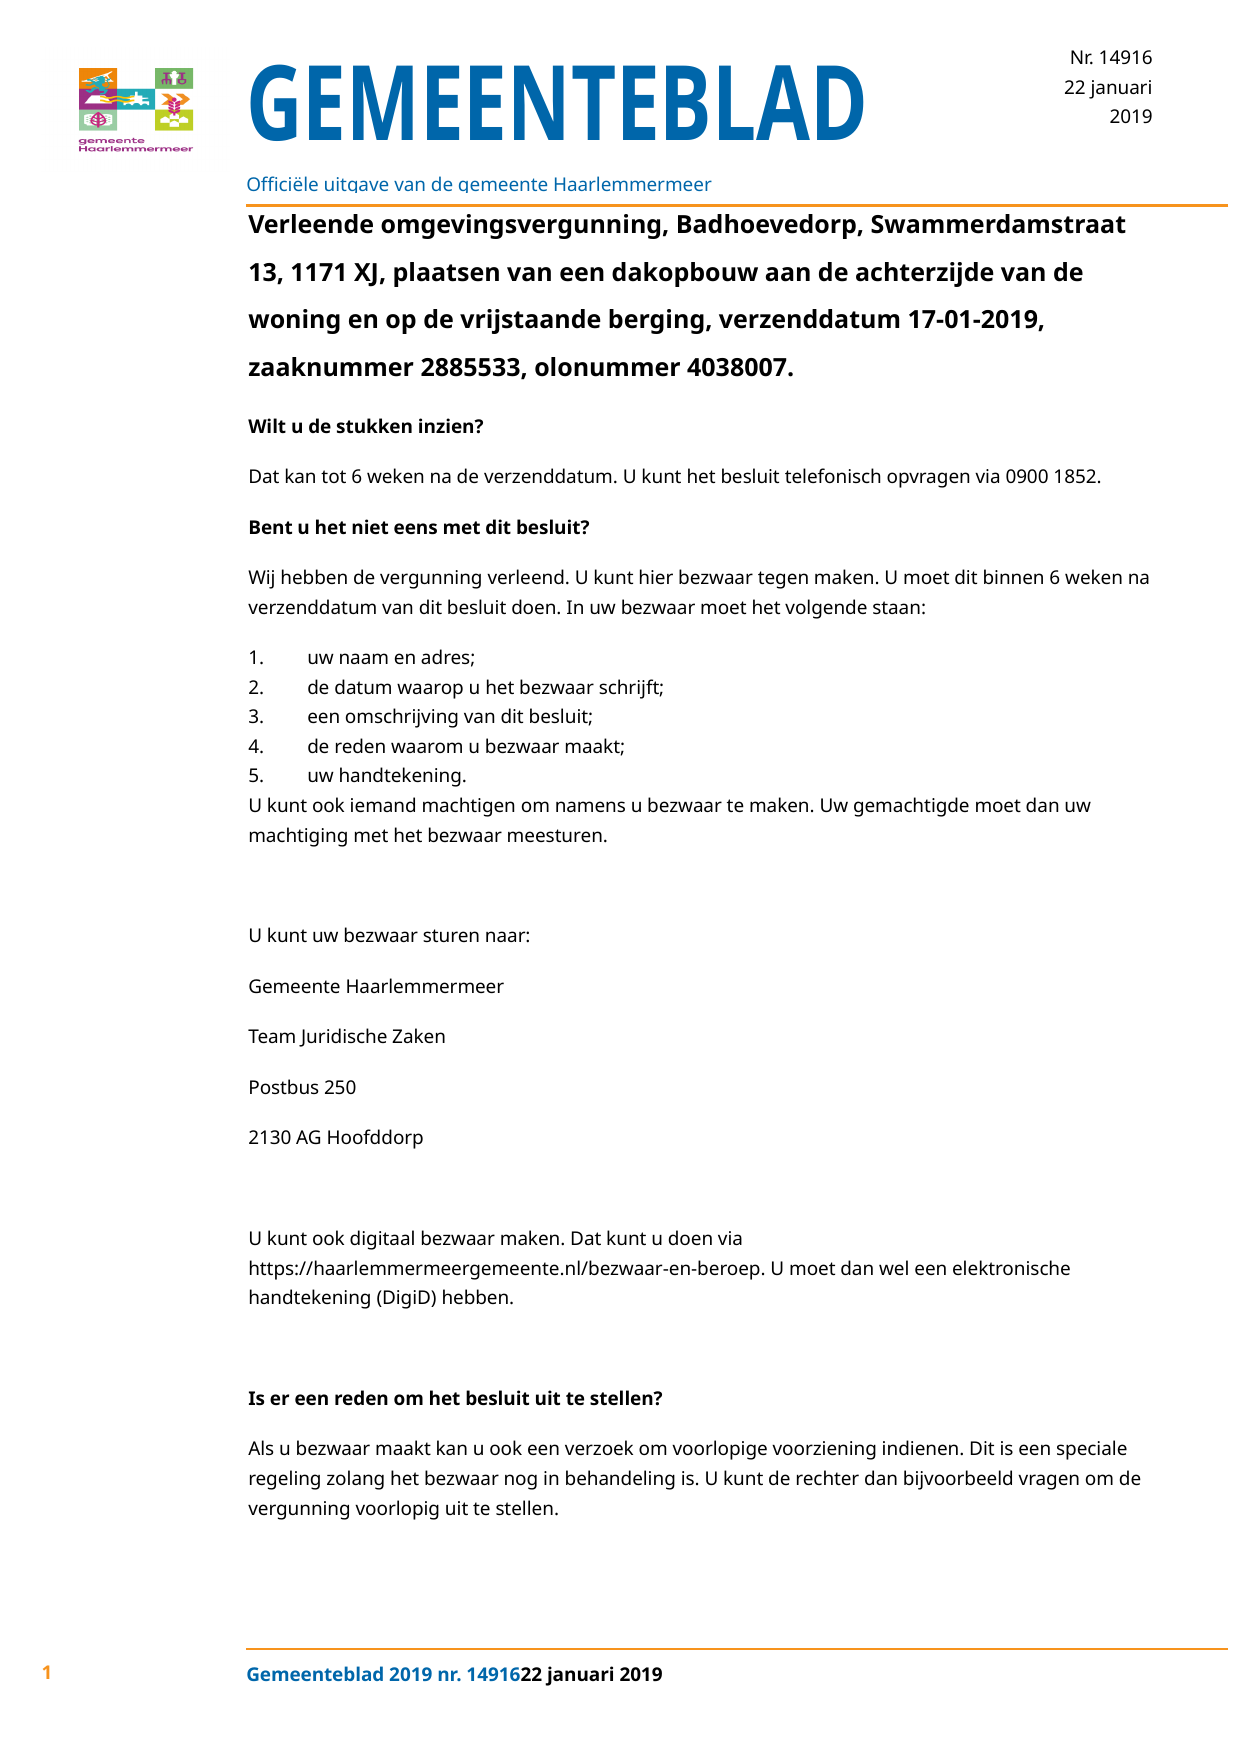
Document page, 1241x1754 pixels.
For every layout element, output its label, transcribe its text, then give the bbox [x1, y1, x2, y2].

text Wilt u de stukken inzien? [248, 413, 1152, 439]
list uw naam en adres; [248, 644, 1152, 670]
text Bent u het niet eens met dit besluit? [248, 514, 1152, 540]
text Team Juridische Zaken [248, 1023, 1152, 1049]
list uw handtekening. [248, 763, 1152, 788]
text U kunt uw bezwaar sturen naar: [248, 923, 1152, 948]
text Postbus 250 [248, 1074, 1152, 1100]
text U kunt ook iemand machtigen om namens u bezwaar te maken. Uw gemachtigde moet dan uw machtiging met het bezwaar meesturen. [248, 792, 1152, 848]
list de datum waarop u het bezwaar schrijft; [248, 674, 1152, 700]
picture [41, 47, 231, 172]
text Is er een reden om het besluit uit te stellen? [248, 1385, 1152, 1411]
text U kunt ook digitaal bezwaar maken. Dat kunt u doen via https://haarlemmermeergemeente.nl/bezwaar-en-beroep. U moet dan wel een elektronische handtekening (DigiD) hebben. [248, 1225, 1152, 1310]
text Als u bezwaar maakt kan u ook een verzoek om voorlopige voorziening indienen. Dit is een speciale regeling zolang het bezwaar nog in behandeling is. U kunt de rechter dan bijvoorbeeld vragen om de vergunning voorlopig uit te stellen. [248, 1436, 1152, 1521]
text Gemeente Haarlemmermeer [248, 973, 1152, 999]
text Wij hebben de vergunning verleend. U kunt hier bezwaar tegen maken. U moet dit binnen 6 weken na verzenddatum van dit besluit doen. In uw bezwaar moet het volgende staan: [248, 564, 1152, 620]
text Dat kan tot 6 weken na de verzenddatum. U kunt het besluit telefonisch opvragen via 0900 1852. [248, 463, 1152, 489]
list de reden waarom u bezwaar maakt; [248, 733, 1152, 759]
list een omschrijving van dit besluit; [248, 703, 1152, 729]
text Verleende omgevingsvergunning, Badhoevedorp, Swammerdamstraat 13, 1171 XJ, plaatsen van een dakopbouw aan de achterzijde van de woning en op de vrijstaande berging, verzenddatum 17-01-2019, zaaknummer 2885533, olonummer 4038007. [248, 207, 1152, 384]
text 2130 AG Hoofddorp [248, 1124, 1152, 1150]
